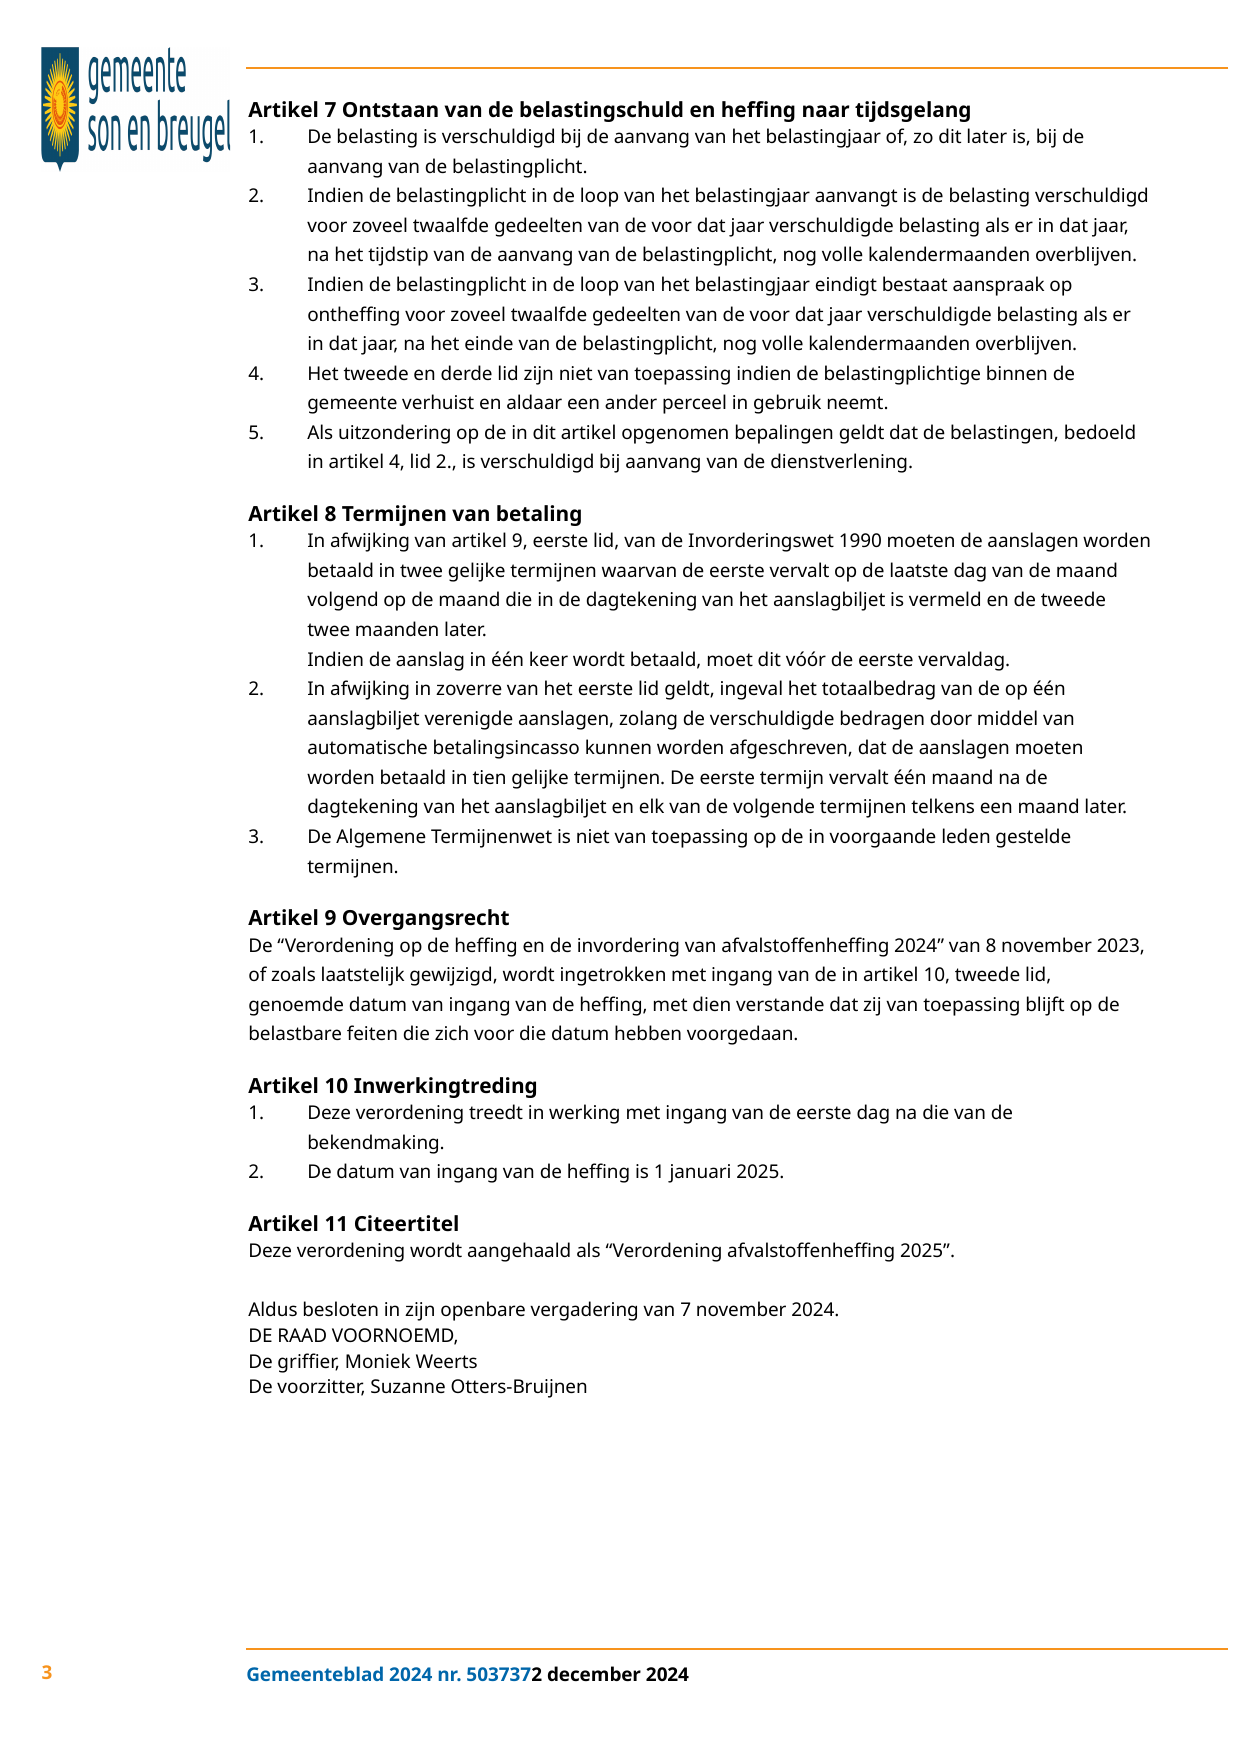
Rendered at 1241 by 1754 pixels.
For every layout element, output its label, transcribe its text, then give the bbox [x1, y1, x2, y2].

list Indien de belastingplicht in de loop van het belastingjaar aanvangt is de belasting verschuldigd voor zoveel twaalfde gedeelten van de voor dat jaar verschuldigde belasting als er in dat jaar, na het tijdstip van de aanvang van de belastingplicht, nog volle kalendermaanden overblijven. [248, 182, 1152, 267]
text Deze verordening wordt aangehaald als “Verordening afvalstoffenheffing 2025”. [248, 1237, 1152, 1263]
list Deze verordening treedt in werking met ingang van de eerste dag na die van de bekendmaking. [248, 1099, 1152, 1155]
list Als uitzondering op de in dit artikel opgenomen bepalingen geldt dat de belastingen, bedoeld in artikel 4, lid 2., is verschuldigd bij aanvang van de dienstverlening. [248, 419, 1152, 474]
text Artikel 11 Citeertitel [248, 1209, 1152, 1237]
list Het tweede en derde lid zijn niet van toepassing indien de belastingplichtige binnen de gemeente verhuist en aldaar een ander perceel in gebruik neemt. [248, 360, 1152, 415]
text De griffier, Moniek Weerts [248, 1348, 1152, 1374]
list In afwijking van artikel 9, eerste lid, van de Invorderingswet 1990 moeten de aanslagen worden betaald in twee gelijke termijnen waarvan de eerste vervalt op de laatste dag van de maand volgend op de maand die in de dagtekening van het aanslagbiljet is vermeld en de tweede twee maanden later. [248, 527, 1152, 642]
text Artikel 7 Ontstaan van de belastingschuld en heffing naar tijdsgelang [248, 95, 1152, 123]
text De voorzitter, Suzanne Otters-Bruijnen [248, 1374, 1152, 1399]
text De “Verordening op de heffing en de invordering van afvalstoffenheffing 2024” van 8 november 2023, of zoals laatstelijk gewijzigd, wordt ingetrokken met ingang van de in artikel 10, tweede lid, genoemde datum van ingang van de heffing, met dien verstande dat zij van toepassing blijft op de belastbare feiten die zich voor die datum hebben voorgedaan. [248, 932, 1152, 1046]
picture [41, 47, 231, 172]
list De belasting is verschuldigd bij de aanvang van het belastingjaar of, zo dit later is, bij de aanvang van de belastingplicht. [248, 123, 1152, 178]
text Artikel 10 Inwerkingtreding [248, 1071, 1152, 1099]
text Aldus besloten in zijn openbare vergadering van 7 november 2024. [248, 1297, 1152, 1322]
text Artikel 9 Overgangsrecht [248, 903, 1152, 932]
list De Algemene Termijnenwet is niet van toepassing op de in voorgaande leden gestelde termijnen. [248, 823, 1152, 879]
list Indien de aanslag in één keer wordt betaald, moet dit vóór de eerste vervaldag. [248, 646, 1152, 672]
text DE RAAD VOORNOEMD, [248, 1322, 1152, 1348]
list De datum van ingang van de heffing is 1 januari 2025. [248, 1158, 1152, 1184]
text Artikel 8 Termijnen van betaling [248, 499, 1152, 527]
list In afwijking in zoverre van het eerste lid geldt, ingeval het totaalbedrag van de op één aanslagbiljet verenigde aanslagen, zolang de verschuldigde bedragen door middel van automatische betalingsincasso kunnen worden afgeschreven, dat de aanslagen moeten worden betaald in tien gelijke termijnen. De eerste termijn vervalt één maand na de dagtekening van het aanslagbiljet en elk van de volgende termijnen telkens een maand later. [248, 675, 1152, 819]
list Indien de belastingplicht in de loop van het belastingjaar eindigt bestaat aanspraak op ontheffing voor zoveel twaalfde gedeelten van de voor dat jaar verschuldigde belasting als er in dat jaar, na het einde van de belastingplicht, nog volle kalendermaanden overblijven. [248, 271, 1152, 356]
